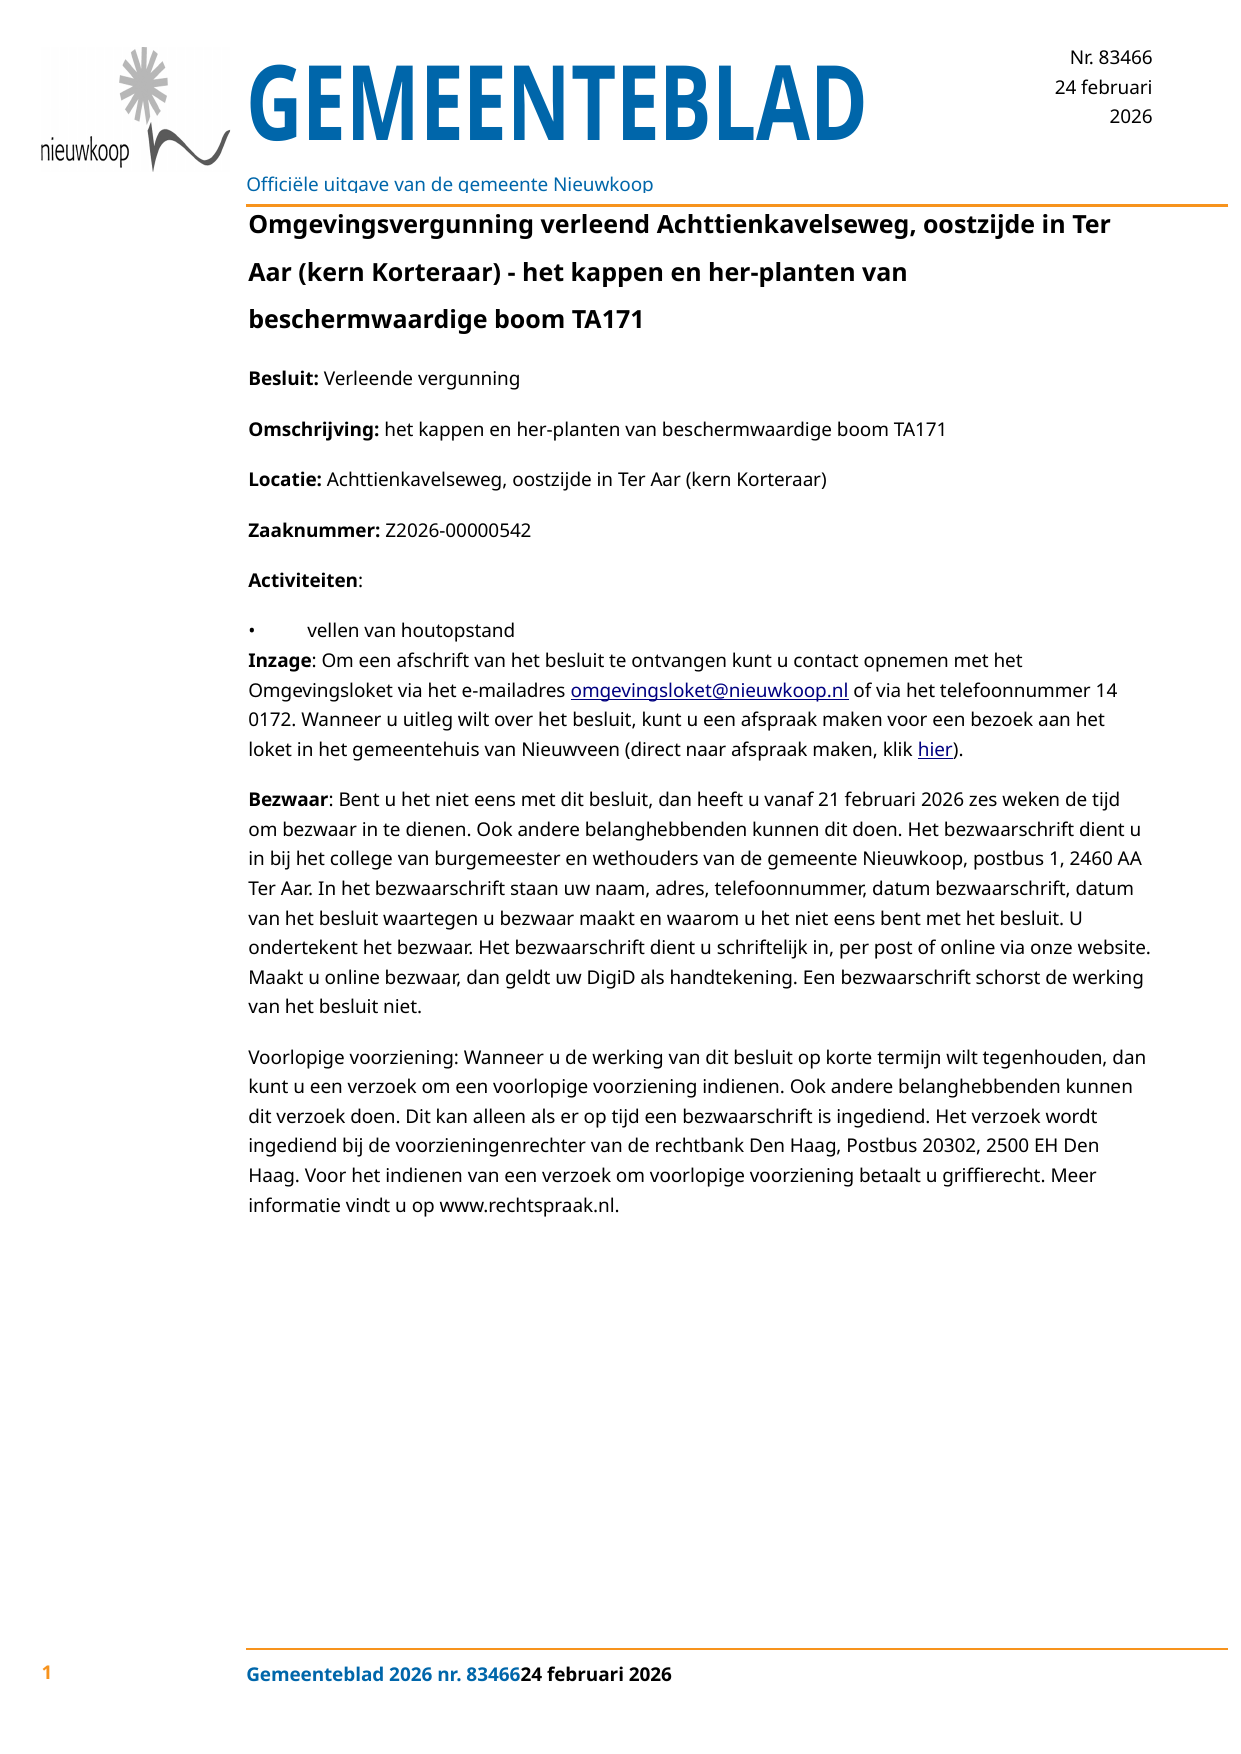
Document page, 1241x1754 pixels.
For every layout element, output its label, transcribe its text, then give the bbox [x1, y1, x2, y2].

text Zaaknummer: Z2026-00000542 [248, 517, 1152, 542]
text Locatie: Achttienkavelseweg, oostzijde in Ter Aar (kern Korteraar) [248, 466, 1152, 492]
text Bezwaar: Bent u het niet eens met dit besluit, dan heeft u vanaf 21 februari 2026 zes weken de tijd om bezwaar in te dienen. Ook andere belanghebbenden kunnen dit doen. Het bezwaarschrift dient u in bij het college van burgemeester en wethouders van de gemeente Nieuwkoop, postbus 1, 2460 AA Ter Aar. In het bezwaarschrift staan uw naam, adres, telefoonnummer, datum bezwaarschrift, datum van het besluit waartegen u bezwaar maakt en waarom u het niet eens bent met het besluit. U ondertekent het bezwaar. Het bezwaarschrift dient u schriftelijk in, per post of online via onze website. Maakt u online bezwaar, dan geldt uw DigiD als handtekening. Een bezwaarschrift schorst de werking van het besluit niet. [248, 786, 1152, 1019]
text Besluit: Verleende vergunning [248, 366, 1152, 391]
picture [41, 47, 231, 172]
text Activiteiten: [248, 567, 1152, 593]
text Omschrijving: het kappen en her-planten van beschermwaardige boom TA171 [248, 416, 1152, 442]
list vellen van houtopstand [248, 618, 1152, 643]
text Inzage: Om een afschrift van het besluit te ontvangen kunt u contact opnemen met het Omgevingsloket via het e-mailadres omgevingsloket@nieuwkoop.nl of via het telefoonnummer 14 0172. Wanneer u uitleg wilt over het besluit, kunt u een afspraak maken voor een bezoek aan het loket in het gemeentehuis van Nieuwveen (direct naar afspraak maken, klik hier). [248, 647, 1152, 762]
text Omgevingsvergunning verleend Achttienkavelseweg, oostzijde in Ter Aar (kern Korteraar) - het kappen en her-planten van beschermwaardige boom TA171 [248, 207, 1152, 336]
text Voorlopige voorziening: Wanneer u de werking van dit besluit op korte termijn wilt tegenhouden, dan kunt u een verzoek om een voorlopige voorziening indienen. Ook andere belanghebbenden kunnen dit verzoek doen. Dit kan alleen als er op tijd een bezwaarschrift is ingediend. Het verzoek wordt ingediend bij de voorzieningenrechter van de rechtbank Den Haag, Postbus 20302, 2500 EH Den Haag. Voor het indienen van een verzoek om voorlopige voorziening betaalt u griffierecht. Meer informatie vindt u op www.rechtspraak.nl. [248, 1044, 1152, 1217]
